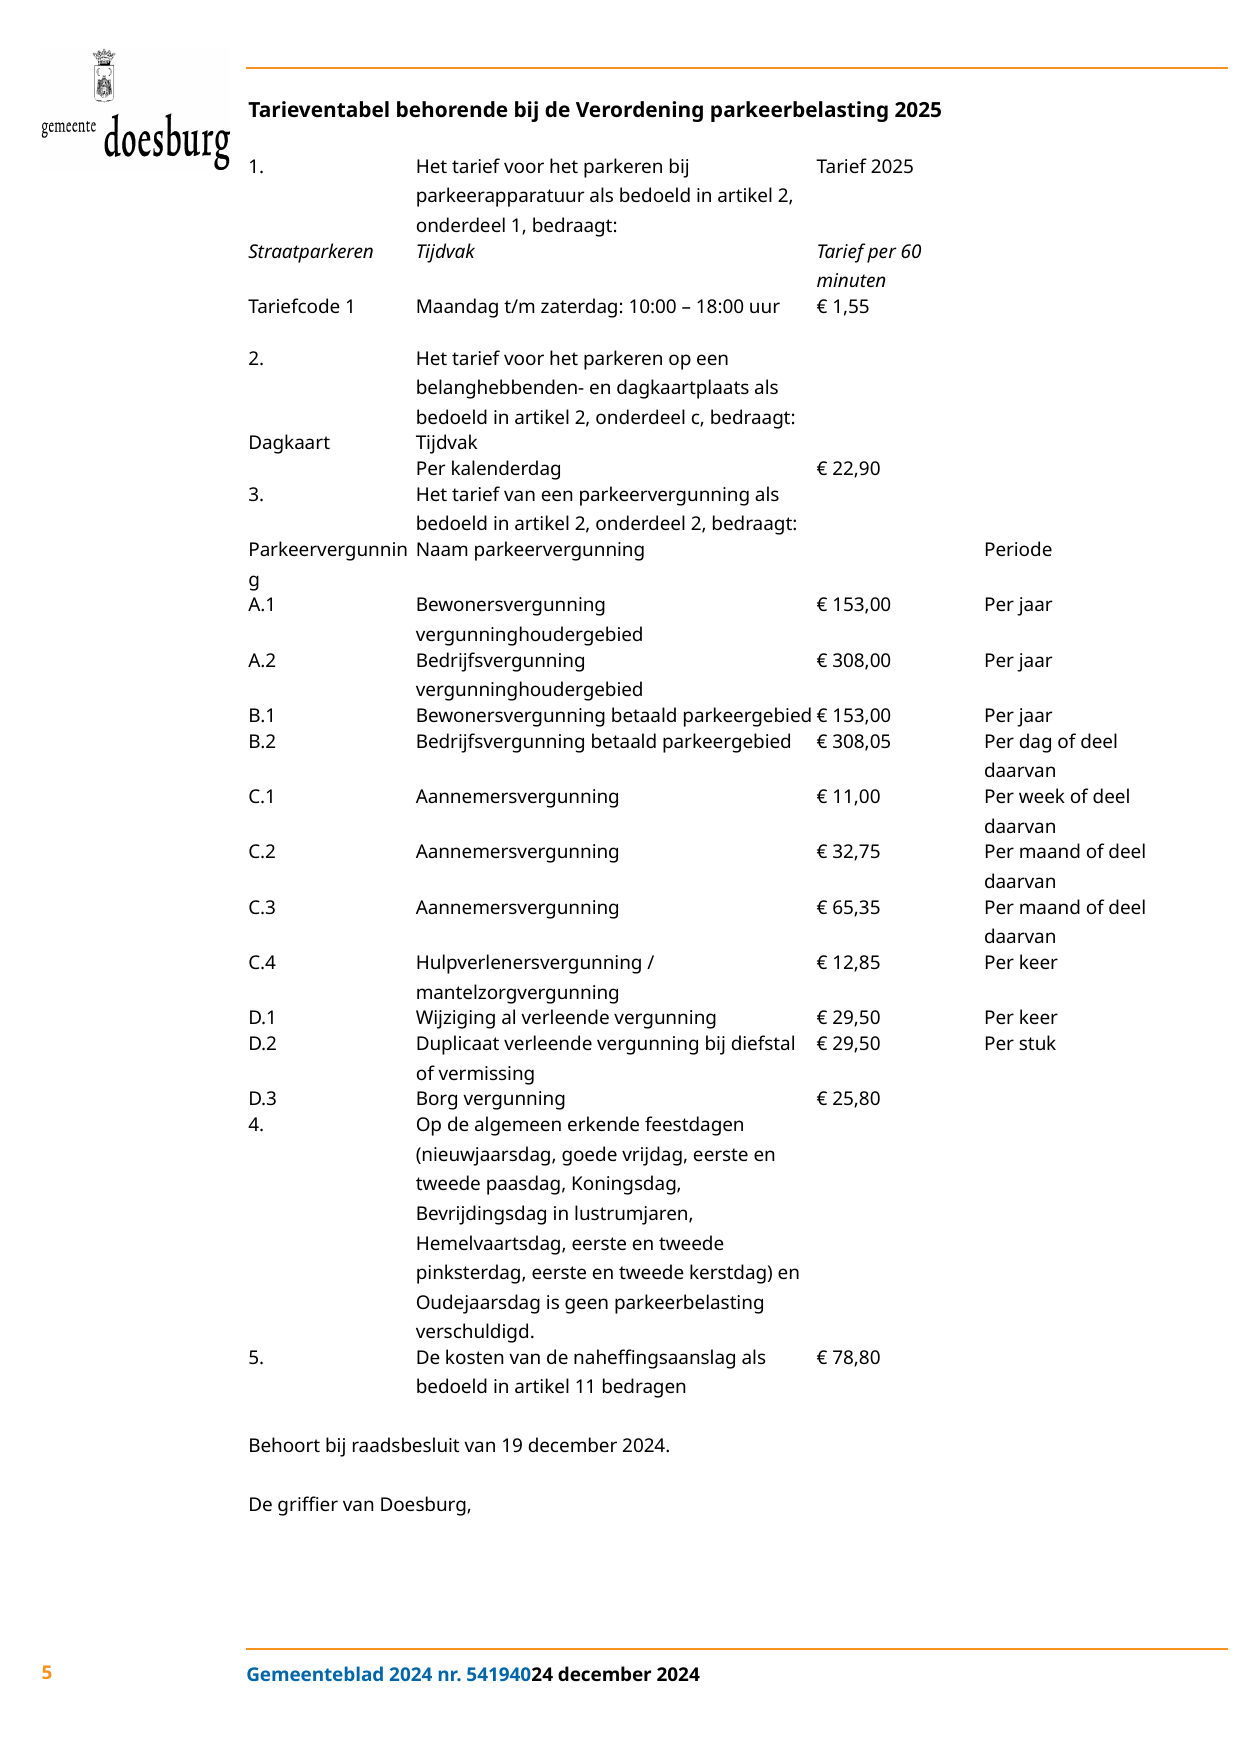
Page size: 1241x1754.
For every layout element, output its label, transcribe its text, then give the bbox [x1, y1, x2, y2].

table_cell [984, 481, 1152, 536]
table_cell Aannemersvergunning [416, 783, 816, 839]
table_cell Per jaar [984, 647, 1152, 702]
table_cell D.2 [248, 1030, 416, 1086]
table_cell Het tarief voor het parkeren op een belanghebbenden- en dagkaartplaats als bedoeld in artikel 2, onderdeel c, bedraagt: [416, 345, 816, 429]
table_cell € 78,80 [816, 1344, 984, 1399]
table_cell Bewonersvergunning vergunninghoudergebied [416, 592, 816, 647]
table_cell Per keer [984, 949, 1152, 1004]
table_cell [816, 430, 984, 455]
table_header 1. [248, 153, 416, 238]
table_cell Tarief per 60 minuten [816, 238, 984, 293]
table_cell [984, 319, 1152, 345]
table_cell Straatparkeren [248, 238, 416, 293]
table_cell Bedrijfsvergunning vergunninghoudergebied [416, 647, 816, 702]
table_cell A.2 [248, 647, 416, 702]
table_cell Het tarief van een parkeervergunning als bedoeld in artikel 2, onderdeel 2, bedraagt: [416, 481, 816, 536]
table_cell Per dag of deel daarvan [984, 728, 1152, 783]
table_cell [816, 481, 984, 536]
table_cell [816, 1111, 984, 1344]
table_cell [984, 238, 1152, 293]
table_cell € 65,35 [816, 894, 984, 949]
table_cell Bedrijfsvergunning betaald parkeergebied [416, 728, 816, 783]
table_cell Op de algemeen erkende feestdagen (nieuwjaarsdag, goede vrijdag, eerste en tweede paasdag, Koningsdag, Bevrijdingsdag in lustrumjaren, Hemelvaartsdag, eerste en tweede pinksterdag, eerste en tweede kerstdag) en Oudejaarsdag is geen parkeerbelasting verschuldigd. [416, 1111, 816, 1344]
table_cell Maandag t/m zaterdag: 10:00 – 18:00 uur [416, 293, 816, 319]
table_cell € 25,80 [816, 1086, 984, 1111]
text Tarieventabel behorende bij de Verordening parkeerbelasting 2025 [248, 95, 1152, 123]
table_cell [984, 345, 1152, 429]
table_cell [984, 455, 1152, 481]
table_cell Borg vergunning [416, 1086, 816, 1111]
table_header Tarief 2025 [816, 153, 984, 238]
table_cell [248, 455, 416, 481]
table_cell [984, 1111, 1152, 1344]
table_cell C.2 [248, 839, 416, 894]
table_cell € 153,00 [816, 592, 984, 647]
table_cell Per kalenderdag [416, 455, 816, 481]
table_cell B.2 [248, 728, 416, 783]
table_cell D.3 [248, 1086, 416, 1111]
table_cell Per jaar [984, 592, 1152, 647]
table_cell Parkeervergunning [248, 536, 416, 592]
table_cell [984, 1344, 1152, 1399]
table_header Het tarief voor het parkeren bij parkeerapparatuur als bedoeld in artikel 2, onderdeel 1, bedraagt: [416, 153, 816, 238]
table_cell € 308,05 [816, 728, 984, 783]
table_cell Wijziging al verleende vergunning [416, 1005, 816, 1030]
table_cell Aannemersvergunning [416, 839, 816, 894]
table_cell € 1,55 [816, 293, 984, 319]
table_cell Bewonersvergunning betaald parkeergebied [416, 702, 816, 728]
table_cell Aannemersvergunning [416, 894, 816, 949]
table_cell [984, 430, 1152, 455]
table_cell D.1 [248, 1005, 416, 1030]
table_cell € 153,00 [816, 702, 984, 728]
table_cell Tijdvak [416, 430, 816, 455]
table_cell [984, 1086, 1152, 1111]
table_cell B.1 [248, 702, 416, 728]
table_cell [416, 319, 816, 345]
table_cell Periode [984, 536, 1152, 592]
table_cell Dagkaart [248, 430, 416, 455]
table_cell Naam parkeervergunning [416, 536, 816, 592]
text Behoort bij raadsbesluit van 19 december 2024. [248, 1432, 1152, 1458]
table_cell 4. [248, 1111, 416, 1344]
table_cell [816, 319, 984, 345]
table_cell 2. [248, 345, 416, 429]
table_cell 3. [248, 481, 416, 536]
table_cell C.3 [248, 894, 416, 949]
table_cell [816, 345, 984, 429]
table_cell Per stuk [984, 1030, 1152, 1086]
picture [41, 47, 231, 172]
table_cell [248, 319, 416, 345]
table_cell € 32,75 [816, 839, 984, 894]
table_cell Tijdvak [416, 238, 816, 293]
table_cell Per maand of deel daarvan [984, 839, 1152, 894]
table_cell Per keer [984, 1005, 1152, 1030]
table_cell € 12,85 [816, 949, 984, 1004]
table_cell Duplicaat verleende vergunning bij diefstal of vermissing [416, 1030, 816, 1086]
text De griffier van Doesburg, [248, 1491, 1152, 1517]
table_cell C.4 [248, 949, 416, 1004]
table_cell Per jaar [984, 702, 1152, 728]
table_cell Per week of deel daarvan [984, 783, 1152, 839]
table_cell € 308,00 [816, 647, 984, 702]
table_header [984, 153, 1152, 238]
table_cell A.1 [248, 592, 416, 647]
table_cell € 29,50 [816, 1030, 984, 1086]
table_cell [816, 536, 984, 592]
table_cell € 11,00 [816, 783, 984, 839]
table_cell De kosten van de naheffingsaanslag als bedoeld in artikel 11 bedragen [416, 1344, 816, 1399]
table_cell Per maand of deel daarvan [984, 894, 1152, 949]
table_cell [984, 293, 1152, 319]
table_cell 5. [248, 1344, 416, 1399]
table_cell C.1 [248, 783, 416, 839]
table_cell Hulpverlenersvergunning / mantelzorgvergunning [416, 949, 816, 1004]
table_cell Tariefcode 1 [248, 293, 416, 319]
table_cell € 29,50 [816, 1005, 984, 1030]
table_cell € 22,90 [816, 455, 984, 481]
